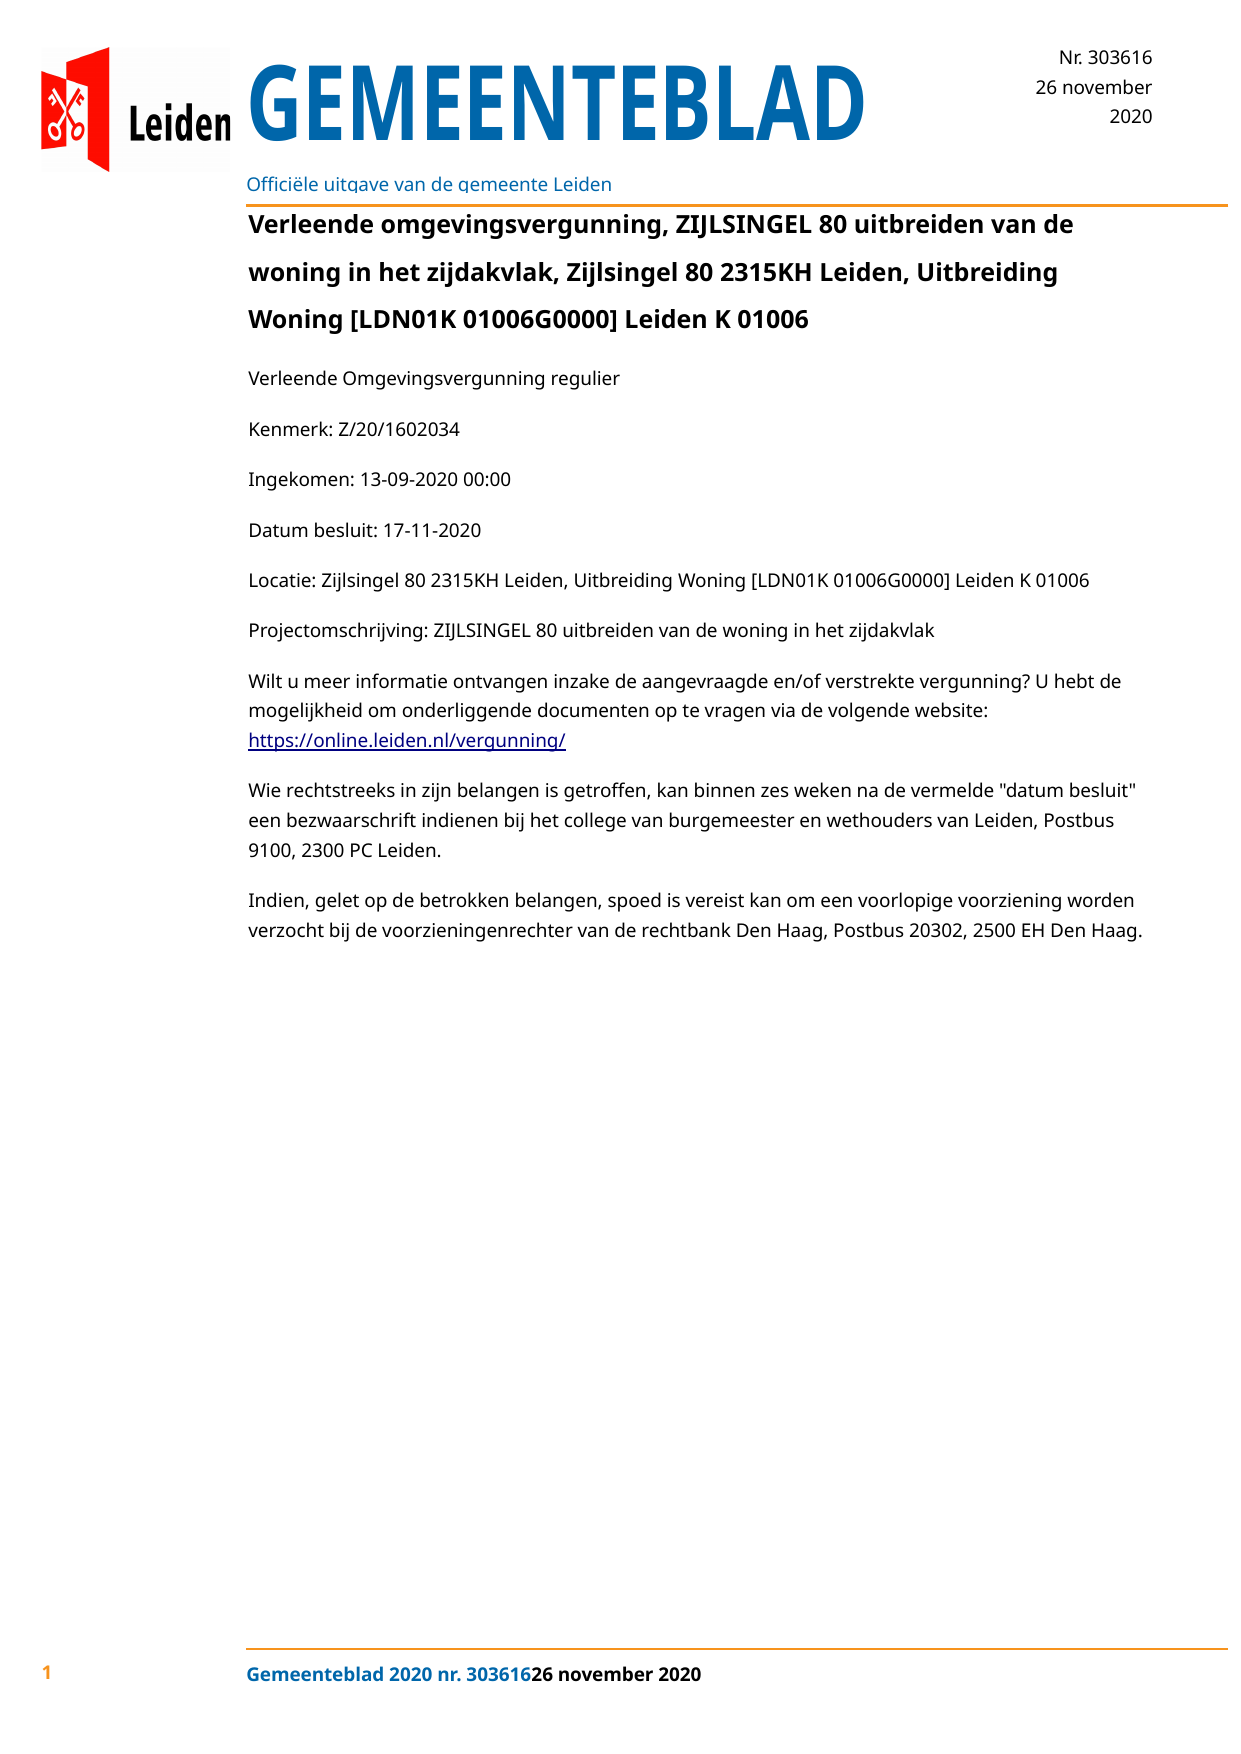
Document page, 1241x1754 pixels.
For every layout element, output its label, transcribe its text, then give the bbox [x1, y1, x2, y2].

text Projectomschrijving: ZIJLSINGEL 80 uitbreiden van de woning in het zijdakvlak [248, 618, 1152, 643]
text Verleende Omgevingsvergunning regulier [248, 366, 1152, 391]
text Indien, gelet op de betrokken belangen, spoed is vereist kan om een voorlopige voorziening worden verzocht bij de voorzieningenrechter van de rechtbank Den Haag, Postbus 20302, 2500 EH Den Haag. [248, 887, 1152, 942]
text Locatie: Zijlsingel 80 2315KH Leiden, Uitbreiding Woning [LDN01K 01006G0000] Leiden K 01006 [248, 567, 1152, 593]
picture [41, 47, 231, 172]
text Ingekomen: 13-09-2020 00:00 [248, 466, 1152, 492]
text Wilt u meer informatie ontvangen inzake de aangevraagde en/of verstrekte vergunning? U hebt de mogelijkheid om onderliggende documenten op te vragen via de volgende website: https://online.leiden.nl/vergunning/ [248, 668, 1152, 753]
text Kenmerk: Z/20/1602034 [248, 416, 1152, 442]
text Datum besluit: 17-11-2020 [248, 517, 1152, 542]
text Wie rechtstreeks in zijn belangen is getroffen, kan binnen zes weken na de vermelde "datum besluit" een bezwaarschrift indienen bij het college van burgemeester en wethouders van Leiden, Postbus 9100, 2300 PC Leiden. [248, 778, 1152, 862]
text Verleende omgevingsvergunning, ZIJLSINGEL 80 uitbreiden van de woning in het zijdakvlak, Zijlsingel 80 2315KH Leiden, Uitbreiding Woning [LDN01K 01006G0000] Leiden K 01006 [248, 207, 1152, 336]
